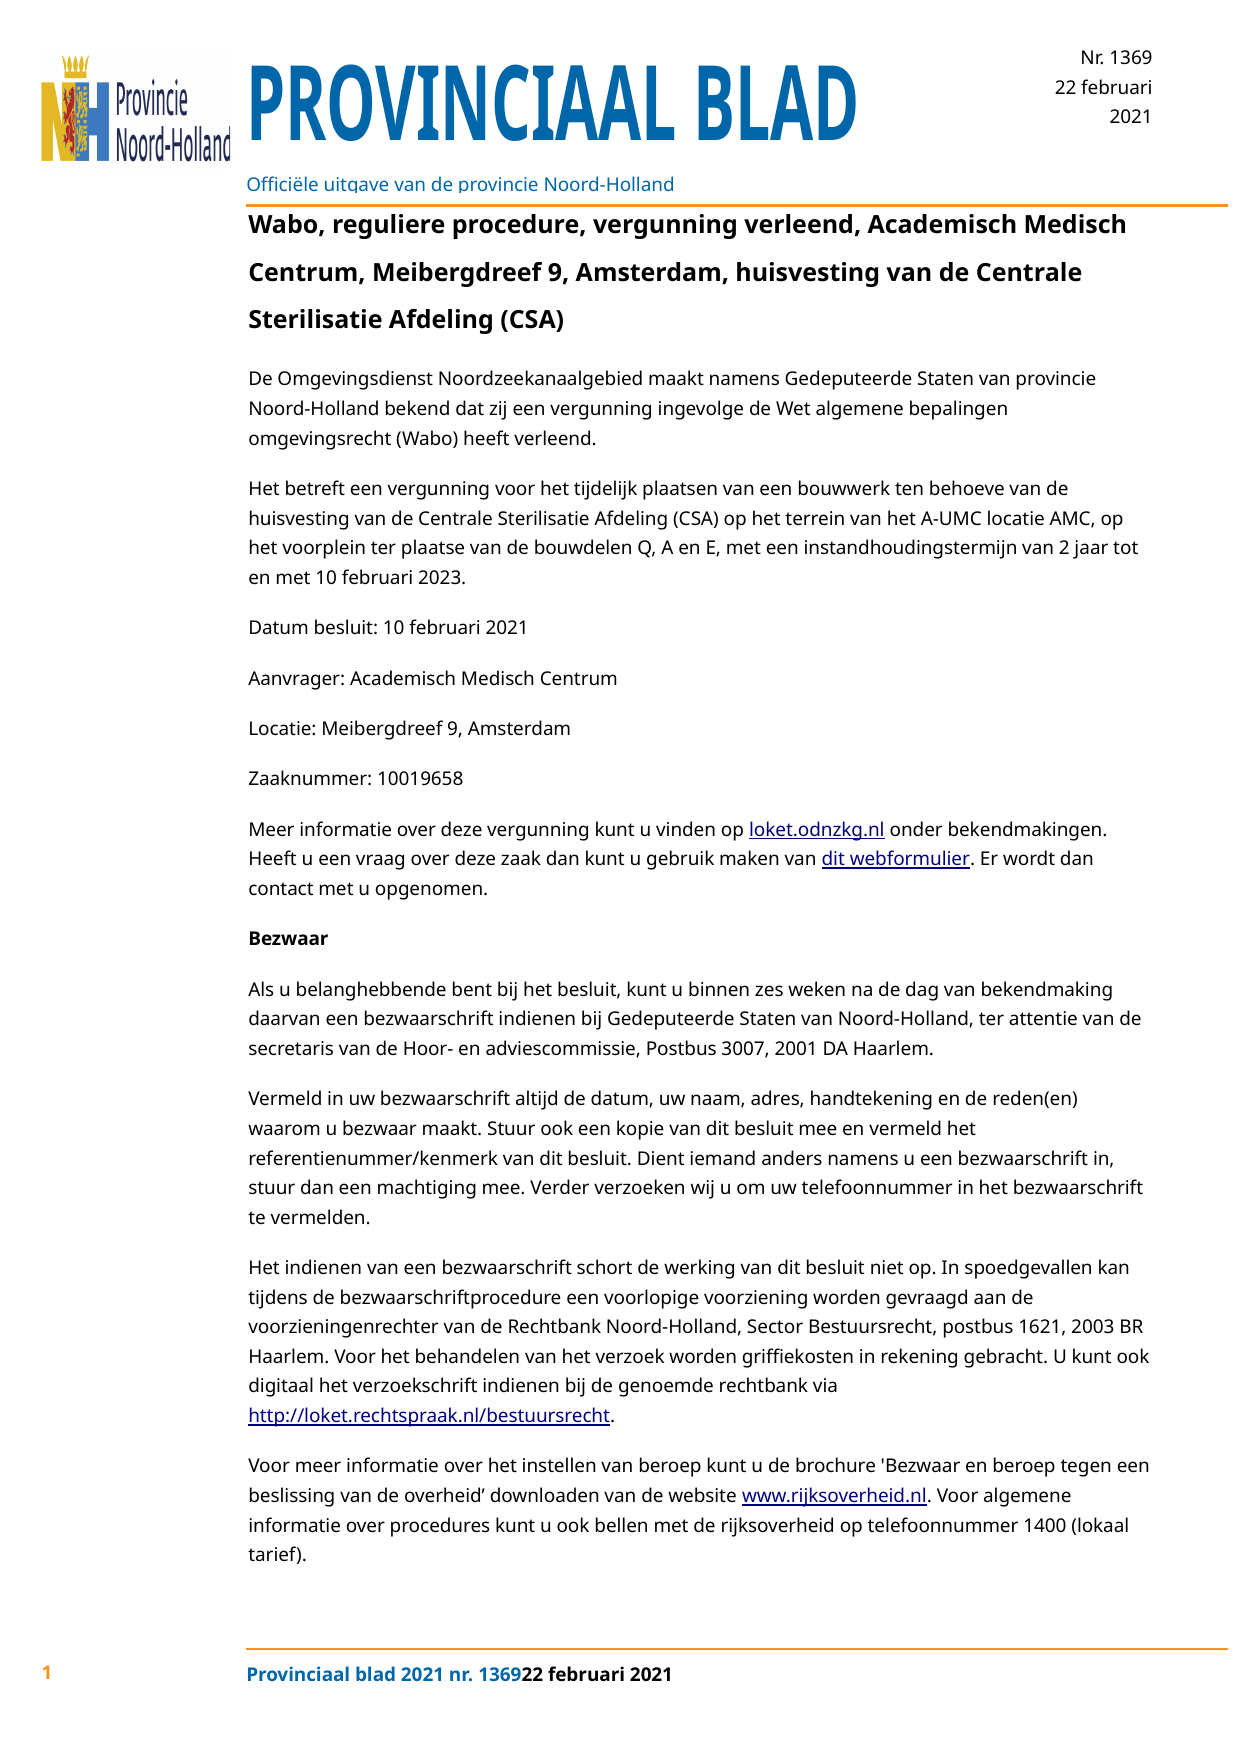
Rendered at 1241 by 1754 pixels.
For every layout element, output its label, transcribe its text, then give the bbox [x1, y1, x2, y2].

text Meer informatie over deze vergunning kunt u vinden op loket.odnzkg.nl onder bekendmakingen. Heeft u een vraag over deze zaak dan kunt u gebruik maken van dit webformulier. Er wordt dan contact met u opgenomen. [248, 816, 1152, 901]
text Zaaknummer: 10019658 [248, 766, 1152, 791]
text Bezwaar [248, 926, 1152, 951]
text Aanvrager: Academisch Medisch Centrum [248, 665, 1152, 690]
text Vermeld in uw bezwaarschrift altijd de datum, uw naam, adres, handtekening en de reden(en) waarom u bezwaar maakt. Stuur ook een kopie van dit besluit mee en vermeld het referentienummer/kenmerk van dit besluit. Dient iemand anders namens u een bezwaarschrift in, stuur dan een machtiging mee. Verder verzoeken wij u om uw telefoonnummer in het bezwaarschrift te vermelden. [248, 1086, 1152, 1229]
text Locatie: Meibergdreef 9, Amsterdam [248, 715, 1152, 741]
picture [41, 47, 231, 172]
text Wabo, reguliere procedure, vergunning verleend, Academisch Medisch Centrum, Meibergdreef 9, Amsterdam, huisvesting van de Centrale Sterilisatie Afdeling (CSA) [248, 207, 1152, 336]
text Het betreft een vergunning voor het tijdelijk plaatsen van een bouwwerk ten behoeve van de huisvesting van de Centrale Sterilisatie Afdeling (CSA) op het terrein van het A-UMC locatie AMC, op het voorplein ter plaatse van de bouwdelen Q, A en E, met een instandhoudingstermijn van 2 jaar tot en met 10 februari 2023. [248, 475, 1152, 589]
text Voor meer informatie over het instellen van beroep kunt u de brochure 'Bezwaar en beroep tegen een beslissing van de overheid’ downloaden van de website www.rijksoverheid.nl. Voor algemene informatie over procedures kunt u ook bellen met de rijksoverheid op telefoonnummer 1400 (lokaal tarief). [248, 1453, 1152, 1567]
text Het indienen van een bezwaarschrift schort de werking van dit besluit niet op. In spoedgevallen kan tijdens de bezwaarschriftprocedure een voorlopige voorziening worden gevraagd aan de voorzieningenrechter van de Rechtbank Noord-Holland, Sector Bestuursrecht, postbus 1621, 2003 BR Haarlem. Voor het behandelen van het verzoek worden griffiekosten in rekening gebracht. U kunt ook digitaal het verzoekschrift indienen bij de genoemde rechtbank via http://loket.rechtspraak.nl/bestuursrecht. [248, 1254, 1152, 1428]
text Datum besluit: 10 februari 2021 [248, 614, 1152, 640]
text Als u belanghebbende bent bij het besluit, kunt u binnen zes weken na de dag van bekendmaking daarvan een bezwaarschrift indienen bij Gedeputeerde Staten van Noord-Holland, ter attentie van de secretaris van de Hoor- en adviescommissie, Postbus 3007, 2001 DA Haarlem. [248, 976, 1152, 1061]
text De Omgevingsdienst Noordzeekanaalgebied maakt namens Gedeputeerde Staten van provincie Noord-Holland bekend dat zij een vergunning ingevolge de Wet algemene bepalingen omgevingsrecht (Wabo) heeft verleend. [248, 366, 1152, 450]
